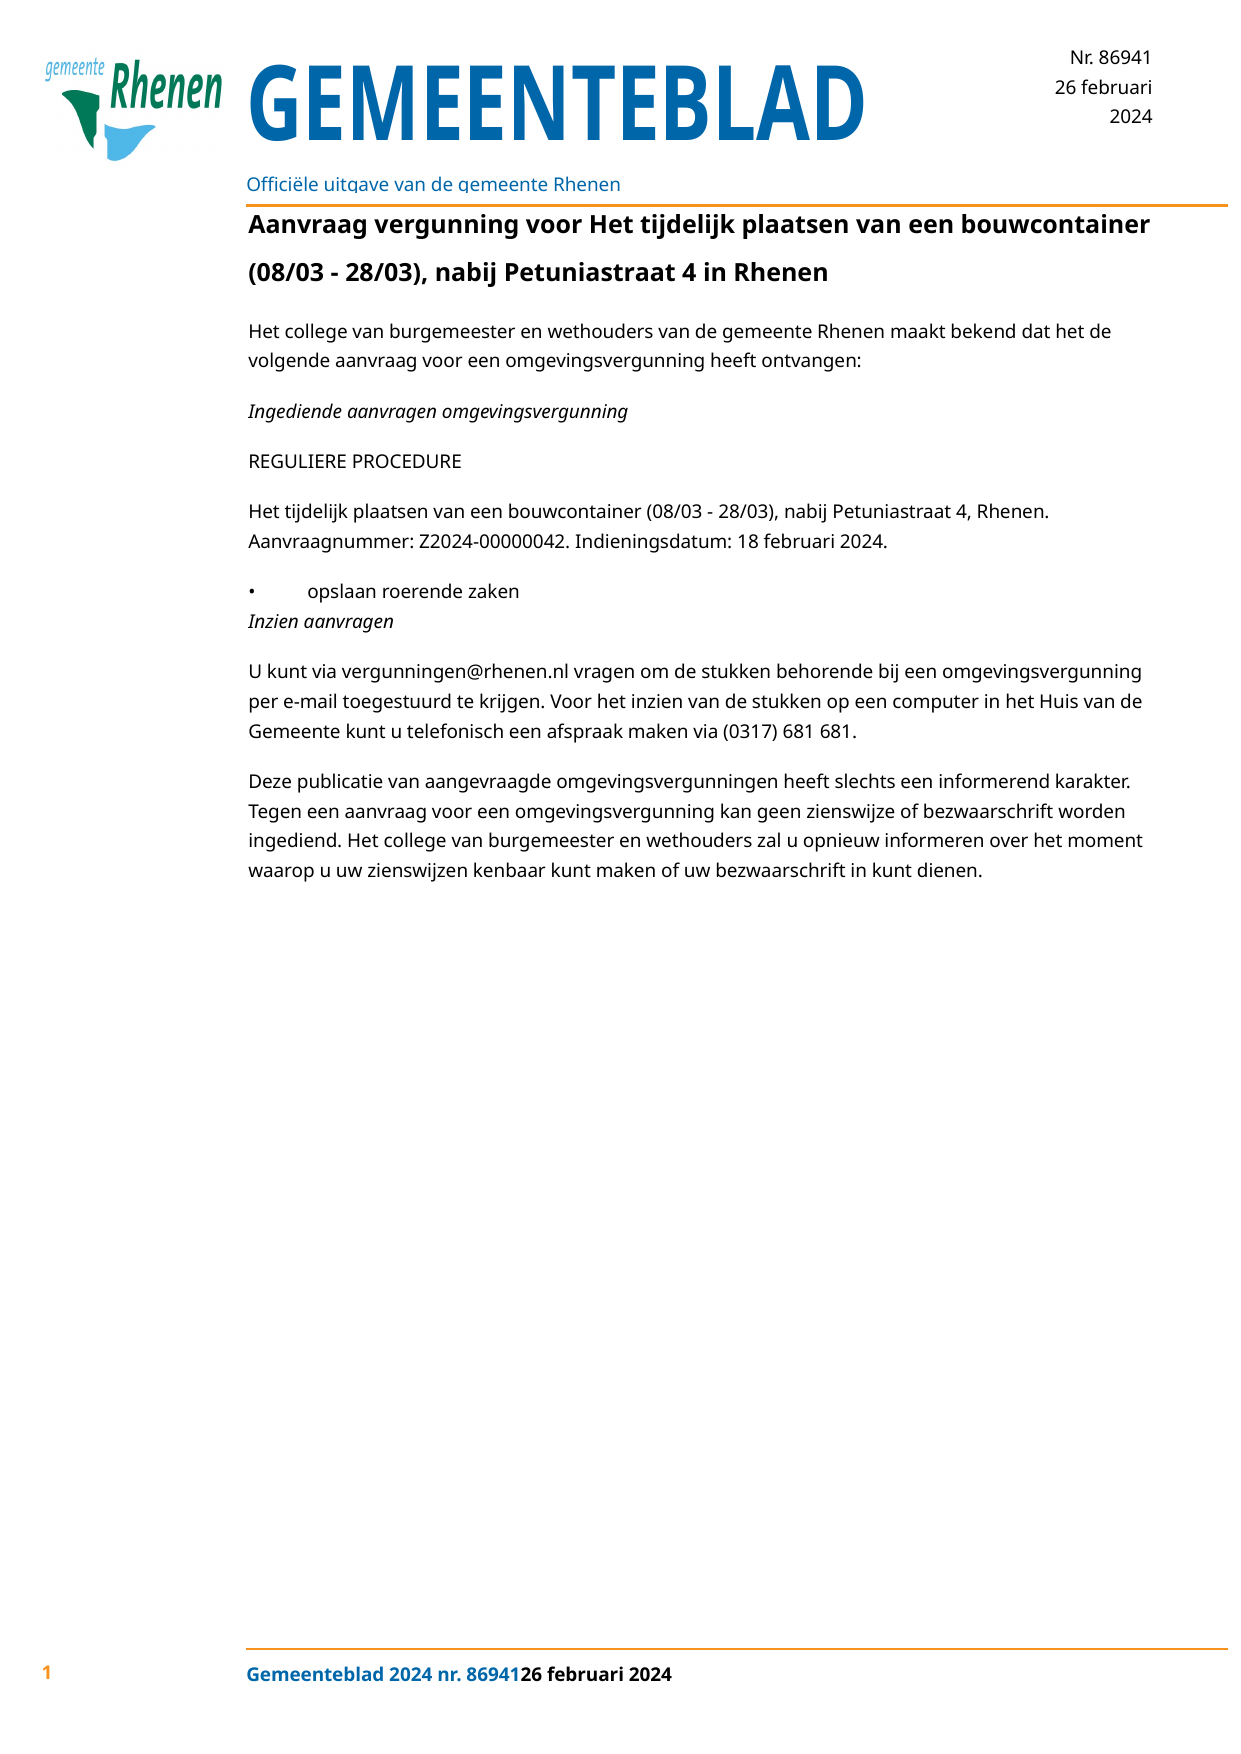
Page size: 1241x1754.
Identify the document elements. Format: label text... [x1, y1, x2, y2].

text U kunt via vergunningen@rhenen.nl vragen om de stukken behorende bij een omgevingsvergunning per e-mail toegestuurd te krijgen. Voor het inzien van de stukken op een computer in het Huis van de Gemeente kunt u telefonisch een afspraak maken via (0317) 681 681. [248, 659, 1152, 744]
text Inzien aanvragen [248, 608, 1152, 634]
text Deze publicatie van aangevraagde omgevingsvergunningen heeft slechts een informerend karakter. Tegen een aanvraag voor een omgevingsvergunning kan geen zienswijze of bezwaarschrift worden ingediend. Het college van burgemeester en wethouders zal u opnieuw informeren over het moment waarop u uw zienswijzen kenbaar kunt maken of uw bezwaarschrift in kunt dienen. [248, 768, 1152, 883]
text Aanvraag vergunning voor Het tijdelijk plaatsen van een bouwcontainer (08/03 - 28/03), nabij Petuniastraat 4 in Rhenen [248, 207, 1152, 288]
text Het college van burgemeester en wethouders van de gemeente Rhenen maakt bekend dat het de volgende aanvraag voor een omgevingsvergunning heeft ontvangen: [248, 318, 1152, 373]
picture [41, 47, 231, 172]
text Ingediende aanvragen omgevingsvergunning [248, 398, 1152, 424]
text Het tijdelijk plaatsen van een bouwcontainer (08/03 - 28/03), nabij Petuniastraat 4, Rhenen. Aanvraagnummer: Z2024-00000042. Indieningsdatum: 18 februari 2024. [248, 499, 1152, 554]
list opslaan roerende zaken [248, 579, 1152, 604]
text REGULIERE PROCEDURE [248, 448, 1152, 474]
